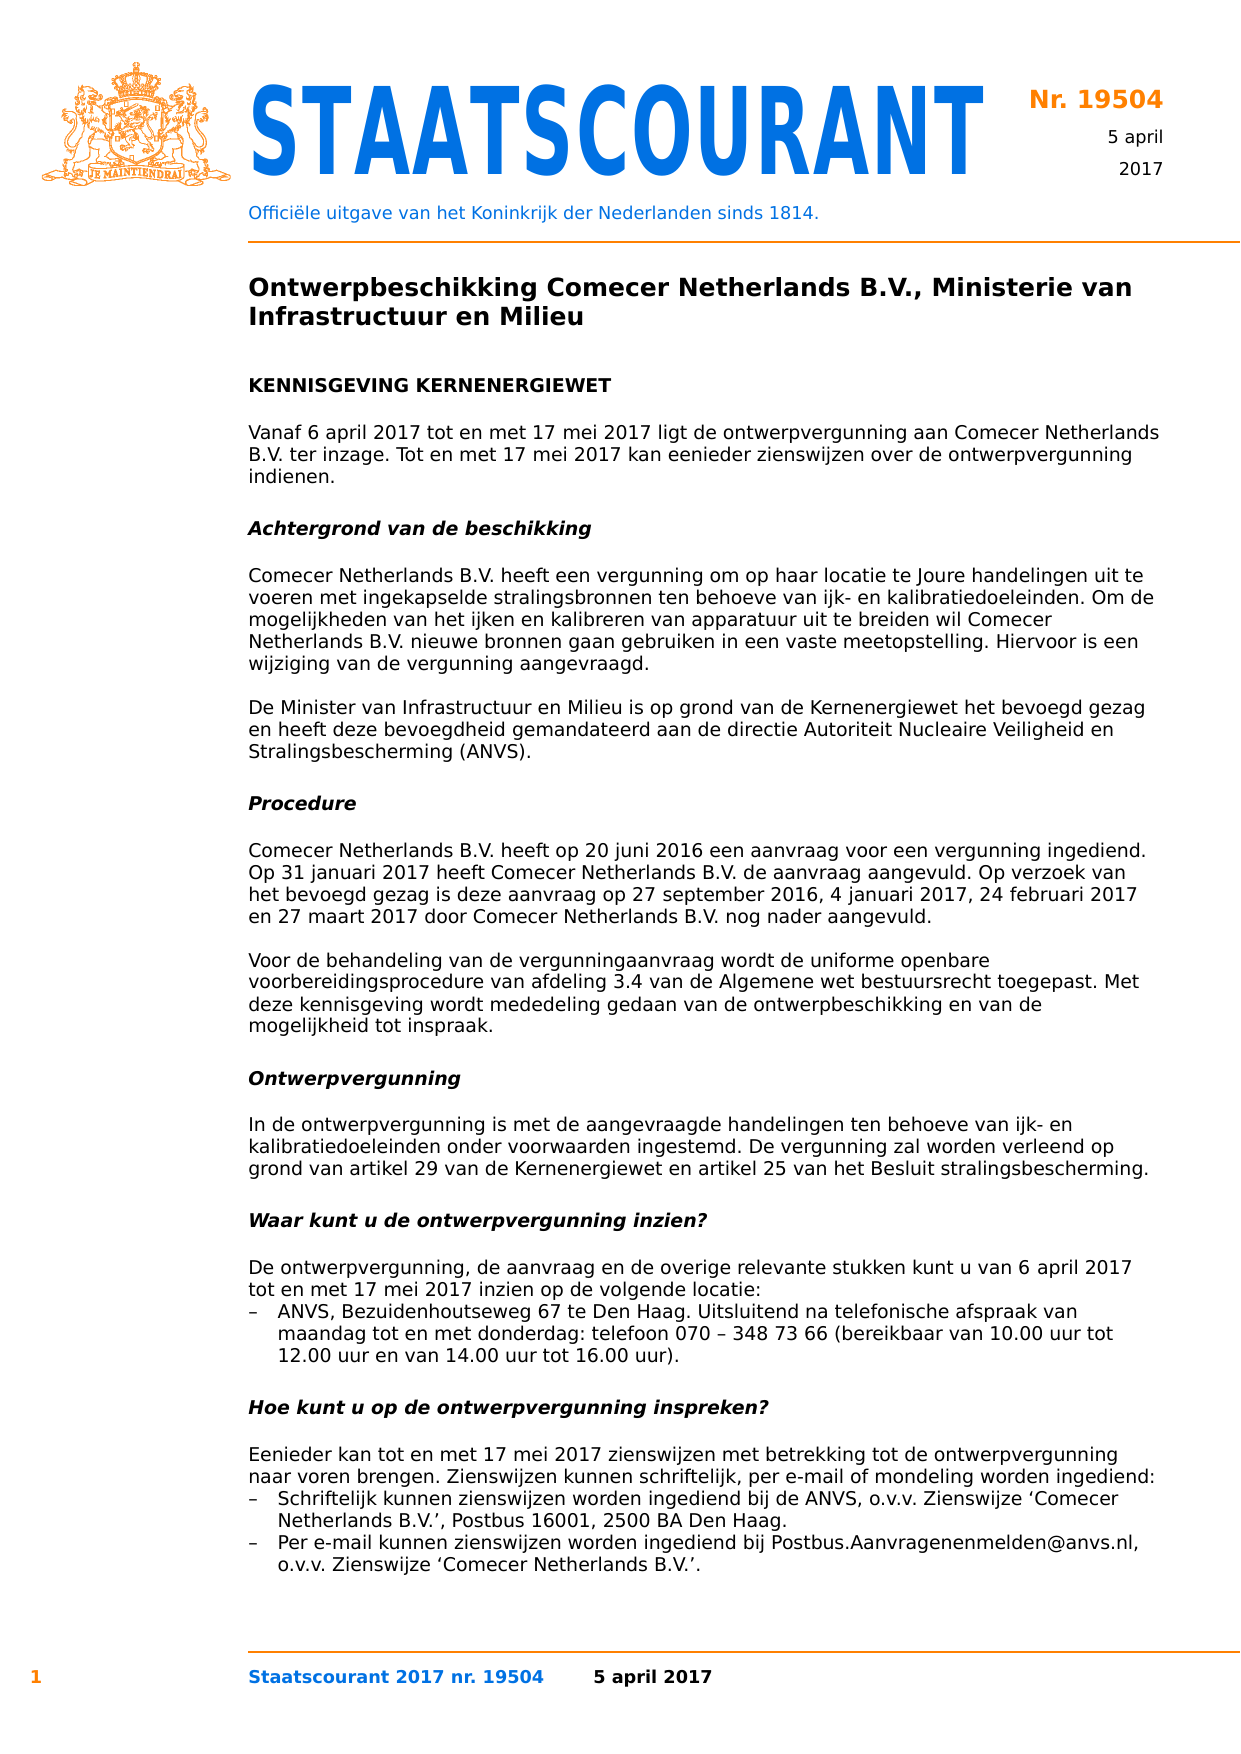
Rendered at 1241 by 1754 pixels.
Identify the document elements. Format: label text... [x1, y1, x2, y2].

table_header Nr. 19504 [998, 62, 1240, 121]
text Comecer Netherlands B.V. heeft een vergunning om op haar locatie te Joure handelingen uit te voeren met ingekapselde stralingsbronnen ten behoeve van ijk- en kalibratiedoeleinden. Om de mogelijkheden van het ijken en kalibreren van apparatuur uit te breiden wil Comecer Netherlands B.V. nieuwe bronnen gaan gebruiken in een vaste meetopstelling. Hiervoor is een wijziging van de vergunning aangevraagd. [248, 565, 1163, 675]
picture [41, 62, 231, 186]
text – Per e-mail kunnen zienswijzen worden ingediend bij Postbus.Aanvragenenmelden@anvs.nl, o.v.v. Zienswijze ‘Comecer Netherlands B.V.’. [248, 1532, 1163, 1576]
table_cell 2017 [998, 153, 1240, 203]
subtitle Waar kunt u de ontwerpvergunning inzien? [248, 1210, 1163, 1232]
text Eenieder kan tot en met 17 mei 2017 zienswijzen met betrekking tot de ontwerpvergunning naar voren brengen. Zienswijzen kunnen schriftelijk, per e-mail of mondeling worden ingediend: [248, 1444, 1163, 1488]
text Voor de behandeling van de vergunningaanvraag wordt de uniforme openbare voorbereidingsprocedure van afdeling 3.4 van de Algemene wet bestuursrecht toegepast. Met deze kennisgeving wordt mededeling gedaan van de ontwerpbeschikking en van de mogelijkheid tot inspraak. [248, 949, 1163, 1037]
text Comecer Netherlands B.V. heeft op 20 juni 2016 een aanvraag voor een vergunning ingediend. Op 31 januari 2017 heeft Comecer Netherlands B.V. de aanvraag aangevuld. Op verzoek van het bevoegd gezag is deze aanvraag op 27 september 2016, 4 januari 2017, 24 februari 2017 en 27 maart 2017 door Comecer Netherlands B.V. nog nader aangevuld. [248, 840, 1163, 928]
table_cell 5 april [998, 121, 1240, 153]
text Vanaf 6 april 2017 tot en met 17 mei 2017 ligt de ontwerpvergunning aan Comecer Netherlands B.V. ter inzage. Tot en met 17 mei 2017 kan eenieder zienswijzen over de ontwerpvergunning indienen. [248, 422, 1163, 488]
subtitle Ontwerpvergunning [248, 1067, 1163, 1089]
subtitle Procedure [248, 793, 1163, 815]
text – Schriftelijk kunnen zienswijzen worden ingediend bij de ANVS, o.v.v. Zienswijze ‘Comecer Netherlands B.V.’, Postbus 16001, 2500 BA Den Haag. [248, 1488, 1163, 1532]
text De ontwerpvergunning, de aanvraag en de overige relevante stukken kunt u van 6 april 2017 tot en met 17 mei 2017 inzien op de volgende locatie: [248, 1257, 1163, 1301]
subtitle Ontwerpbeschikking Comecer Netherlands B.V., Ministerie van Infrastructuur en Milieu [248, 273, 1163, 331]
text De Minister van Infrastructuur en Milieu is op grond van de Kernenergiewet het bevoegd gezag en heeft deze bevoegdheid gemandateerd aan de directie Autoriteit Nucleaire Veiligheid en Stralingsbescherming (ANVS). [248, 697, 1163, 763]
subtitle KENNISGEVING KERNENERGIEWET [248, 375, 1163, 397]
table_cell Officiële uitgave van het Koninkrijk der Nederlanden sinds 1814. [248, 203, 1240, 241]
subtitle Achtergrond van de beschikking [248, 518, 1163, 540]
text – ANVS, Bezuidenhoutseweg 67 te Den Haag. Uitsluitend na telefonische afspraak van maandag tot en met donderdag: telefoon 070 – 348 73 66 (bereikbaar van 10.00 uur tot 12.00 uur en van 14.00 uur tot 16.00 uur). [248, 1301, 1163, 1367]
text In de ontwerpvergunning is met de aangevraagde handelingen ten behoeve van ijk- en kalibratiedoeleinden onder voorwaarden ingestemd. De vergunning zal worden verleend op grond van artikel 29 van de Kernenergiewet en artikel 25 van het Besluit stralingsbescherming. [248, 1114, 1163, 1180]
subtitle Hoe kunt u op de ontwerpvergunning inspreken? [248, 1397, 1163, 1419]
table_header STAATSCOURANT [248, 62, 998, 203]
table_header [25, 62, 248, 241]
